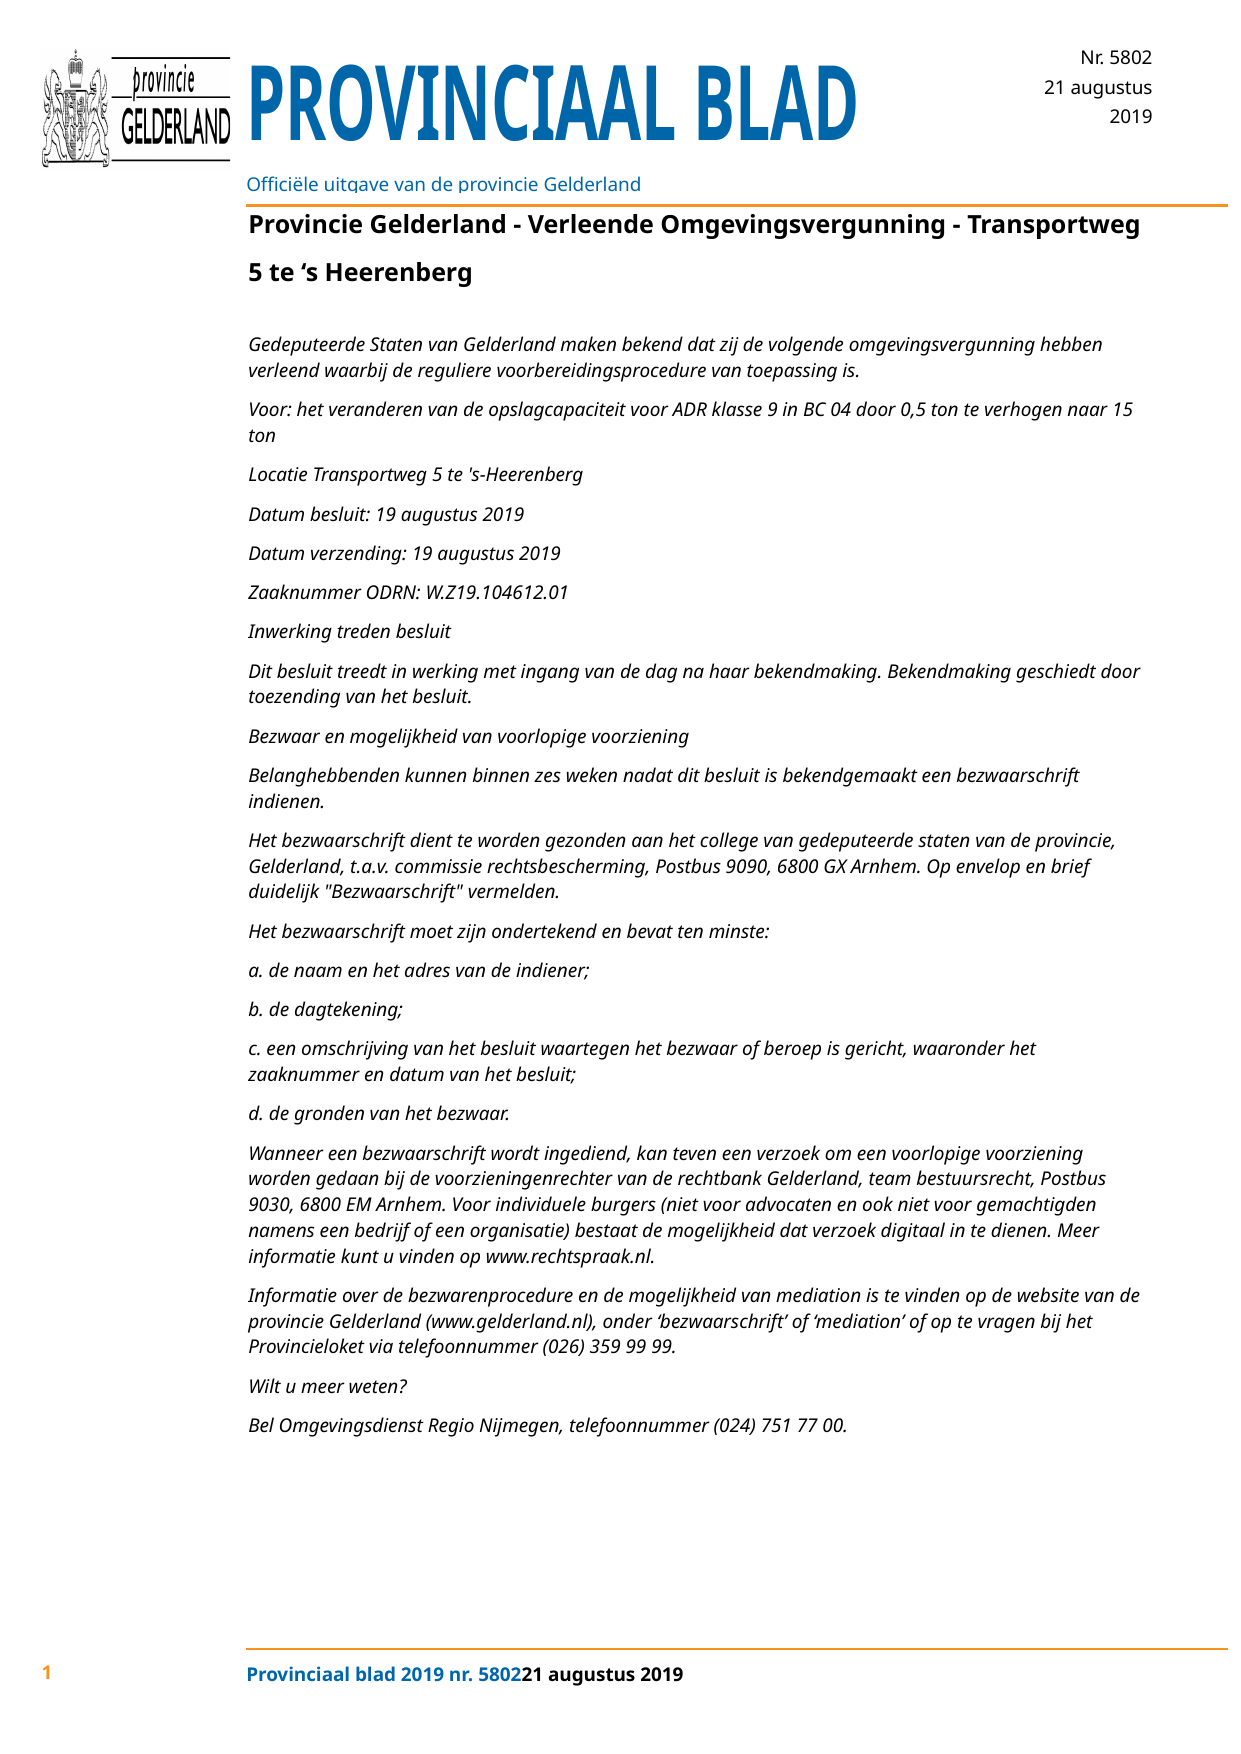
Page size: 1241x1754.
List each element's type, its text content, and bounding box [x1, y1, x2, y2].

text Zaaknummer ODRN: W.Z19.104612.01 [248, 579, 1152, 605]
text a. de naam en het adres van de indiener; [248, 957, 1152, 983]
text d. de gronden van het bezwaar. [248, 1101, 1152, 1126]
text c. een omschrijving van het besluit waartegen het bezwaar of beroep is gericht, waaronder het zaaknummer en datum van het besluit; [248, 1036, 1152, 1087]
text Informatie over de bezwarenprocedure en de mogelijkheid van mediation is te vinden op de website van de provincie Gelderland (www.gelderland.nl), onder ‘bezwaarschrift’ of ‘mediation’ of op te vragen bij het Provincieloket via telefoonnummer (026) 359 99 99. [248, 1282, 1152, 1359]
text Locatie Transportweg 5 te 's-Heerenberg [248, 461, 1152, 487]
picture [41, 47, 231, 172]
text Datum besluit: 19 augustus 2019 [248, 501, 1152, 526]
text Voor: het veranderen van de opslagcapaciteit voor ADR klasse 9 in BC 04 door 0,5 ton te verhogen naar 15 ton [248, 396, 1152, 448]
text Het bezwaarschrift dient te worden gezonden aan het college van gedeputeerde staten van de provincie, Gelderland, t.a.v. commissie rechtsbescherming, Postbus 9090, 6800 GX Arnhem. Op envelop en brief duidelijk "Bezwaarschrift" vermelden. [248, 827, 1152, 904]
text Het bezwaarschrift moet zijn ondertekend en bevat ten minste: [248, 918, 1152, 943]
text Bel Omgevingsdienst Regio Nijmegen, telefoonnummer (024) 751 77 00. [248, 1412, 1152, 1438]
text Wilt u meer weten? [248, 1373, 1152, 1398]
text Provincie Gelderland - Verleende Omgevingsvergunning - Transportweg 5 te ‘s Heerenberg [248, 207, 1152, 288]
text b. de dagtekening; [248, 996, 1152, 1022]
text Gedeputeerde Staten van Gelderland maken bekend dat zij de volgende omgevingsvergunning hebben verleend waarbij de reguliere voorbereidingsprocedure van toepassing is. [248, 331, 1152, 383]
text Bezwaar en mogelijkheid van voorlopige voorziening [248, 723, 1152, 748]
text Belanghebbenden kunnen binnen zes weken nadat dit besluit is bekendgemaakt een bezwaarschrift indienen. [248, 762, 1152, 813]
text Inwerking treden besluit [248, 618, 1152, 644]
text Dit besluit treedt in werking met ingang van de dag na haar bekendmaking. Bekendmaking geschiedt door toezending van het besluit. [248, 658, 1152, 709]
text Wanneer een bezwaarschrift wordt ingediend, kan teven een verzoek om een voorlopige voorziening worden gedaan bij de voorzieningenrechter van de rechtbank Gelderland, team bestuursrecht, Postbus 9030, 6800 EM Arnhem. Voor individuele burgers (niet voor advocaten en ook niet voor gemachtigden namens een bedrijf of een organisatie) bestaat de mogelijkheid dat verzoek digitaal in te dienen. Meer informatie kunt u vinden op www.rechtspraak.nl. [248, 1140, 1152, 1268]
text Datum verzending: 19 augustus 2019 [248, 540, 1152, 566]
